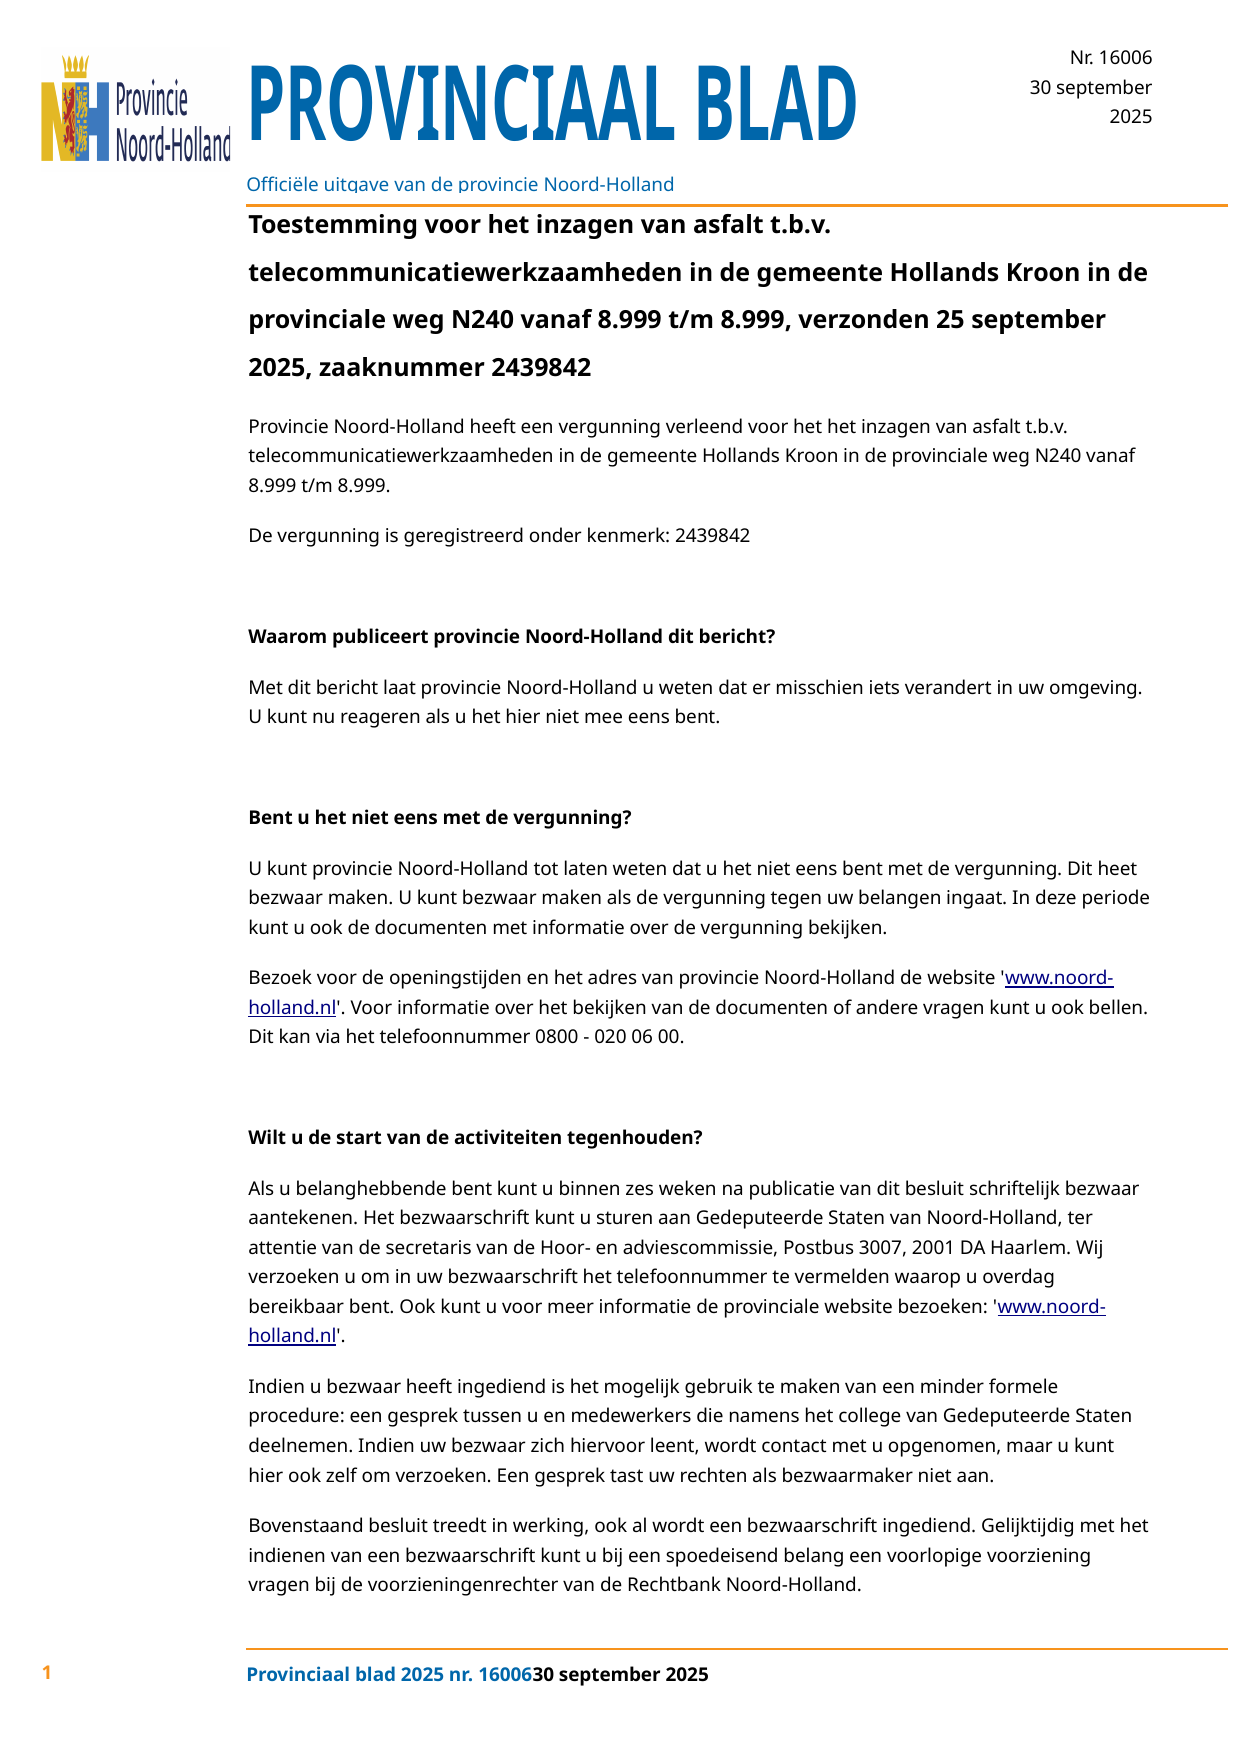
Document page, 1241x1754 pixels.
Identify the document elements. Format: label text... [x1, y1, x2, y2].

text Waarom publiceert provincie Noord-Holland dit bericht? [248, 623, 1152, 649]
text Met dit bericht laat provincie Noord-Holland u weten dat er misschien iets verandert in uw omgeving. U kunt nu reageren als u het hier niet mee eens bent. [248, 674, 1152, 729]
text Bezoek voor de openingstijden en het adres van provincie Noord-Holland de website 'www.noord-holland.nl'. Voor informatie over het bekijken van de documenten of andere vragen kunt u ook bellen. Dit kan via het telefoonnummer 0800 - 020 06 00. [248, 964, 1152, 1049]
text Wilt u de start van de activiteiten tegenhouden? [248, 1124, 1152, 1150]
text U kunt provincie Noord-Holland tot laten weten dat u het niet eens bent met de vergunning. Dit heet bezwaar maken. U kunt bezwaar maken als de vergunning tegen uw belangen ingaat. In deze periode kunt u ook de documenten met informatie over de vergunning bekijken. [248, 855, 1152, 940]
text Bent u het niet eens met de vergunning? [248, 804, 1152, 830]
text Als u belanghebbende bent kunt u binnen zes weken na publicatie van dit besluit schriftelijk bezwaar aantekenen. Het bezwaarschrift kunt u sturen aan Gedeputeerde Staten van Noord-Holland, ter attentie van de secretaris van de Hoor- en adviescommissie, Postbus 3007, 2001 DA Haarlem. Wij verzoeken u om in uw bezwaarschrift het telefoonnummer te vermelden waarop u overdag bereikbaar bent. Ook kunt u voor meer informatie de provinciale website bezoeken: 'www.noord-holland.nl'. [248, 1175, 1152, 1348]
text De vergunning is geregistreerd onder kenmerk: 2439842 [248, 523, 1152, 548]
text Bovenstaand besluit treedt in werking, ook al wordt een bezwaarschrift ingediend. Gelijktijdig met het indienen van een bezwaarschrift kunt u bij een spoedeisend belang een voorlopige voorziening vragen bij de voorzieningenrechter van de Rechtbank Noord-Holland. [248, 1512, 1152, 1597]
picture [41, 47, 231, 172]
text Toestemming voor het inzagen van asfalt t.b.v. telecommunicatiewerkzaamheden in de gemeente Hollands Kroon in de provinciale weg N240 vanaf 8.999 t/m 8.999, verzonden 25 september 2025, zaaknummer 2439842 [248, 207, 1152, 384]
text Indien u bezwaar heeft ingediend is het mogelijk gebruik te maken van een minder formele procedure: een gesprek tussen u en medewerkers die namens het college van Gedeputeerde Staten deelnemen. Indien uw bezwaar zich hiervoor leent, wordt contact met u opgenomen, maar u kunt hier ook zelf om verzoeken. Een gesprek tast uw rechten als bezwaarmaker niet aan. [248, 1373, 1152, 1488]
text Provincie Noord-Holland heeft een vergunning verleend voor het het inzagen van asfalt t.b.v. telecommunicatiewerkzaamheden in de gemeente Hollands Kroon in de provinciale weg N240 vanaf 8.999 t/m 8.999. [248, 413, 1152, 498]
